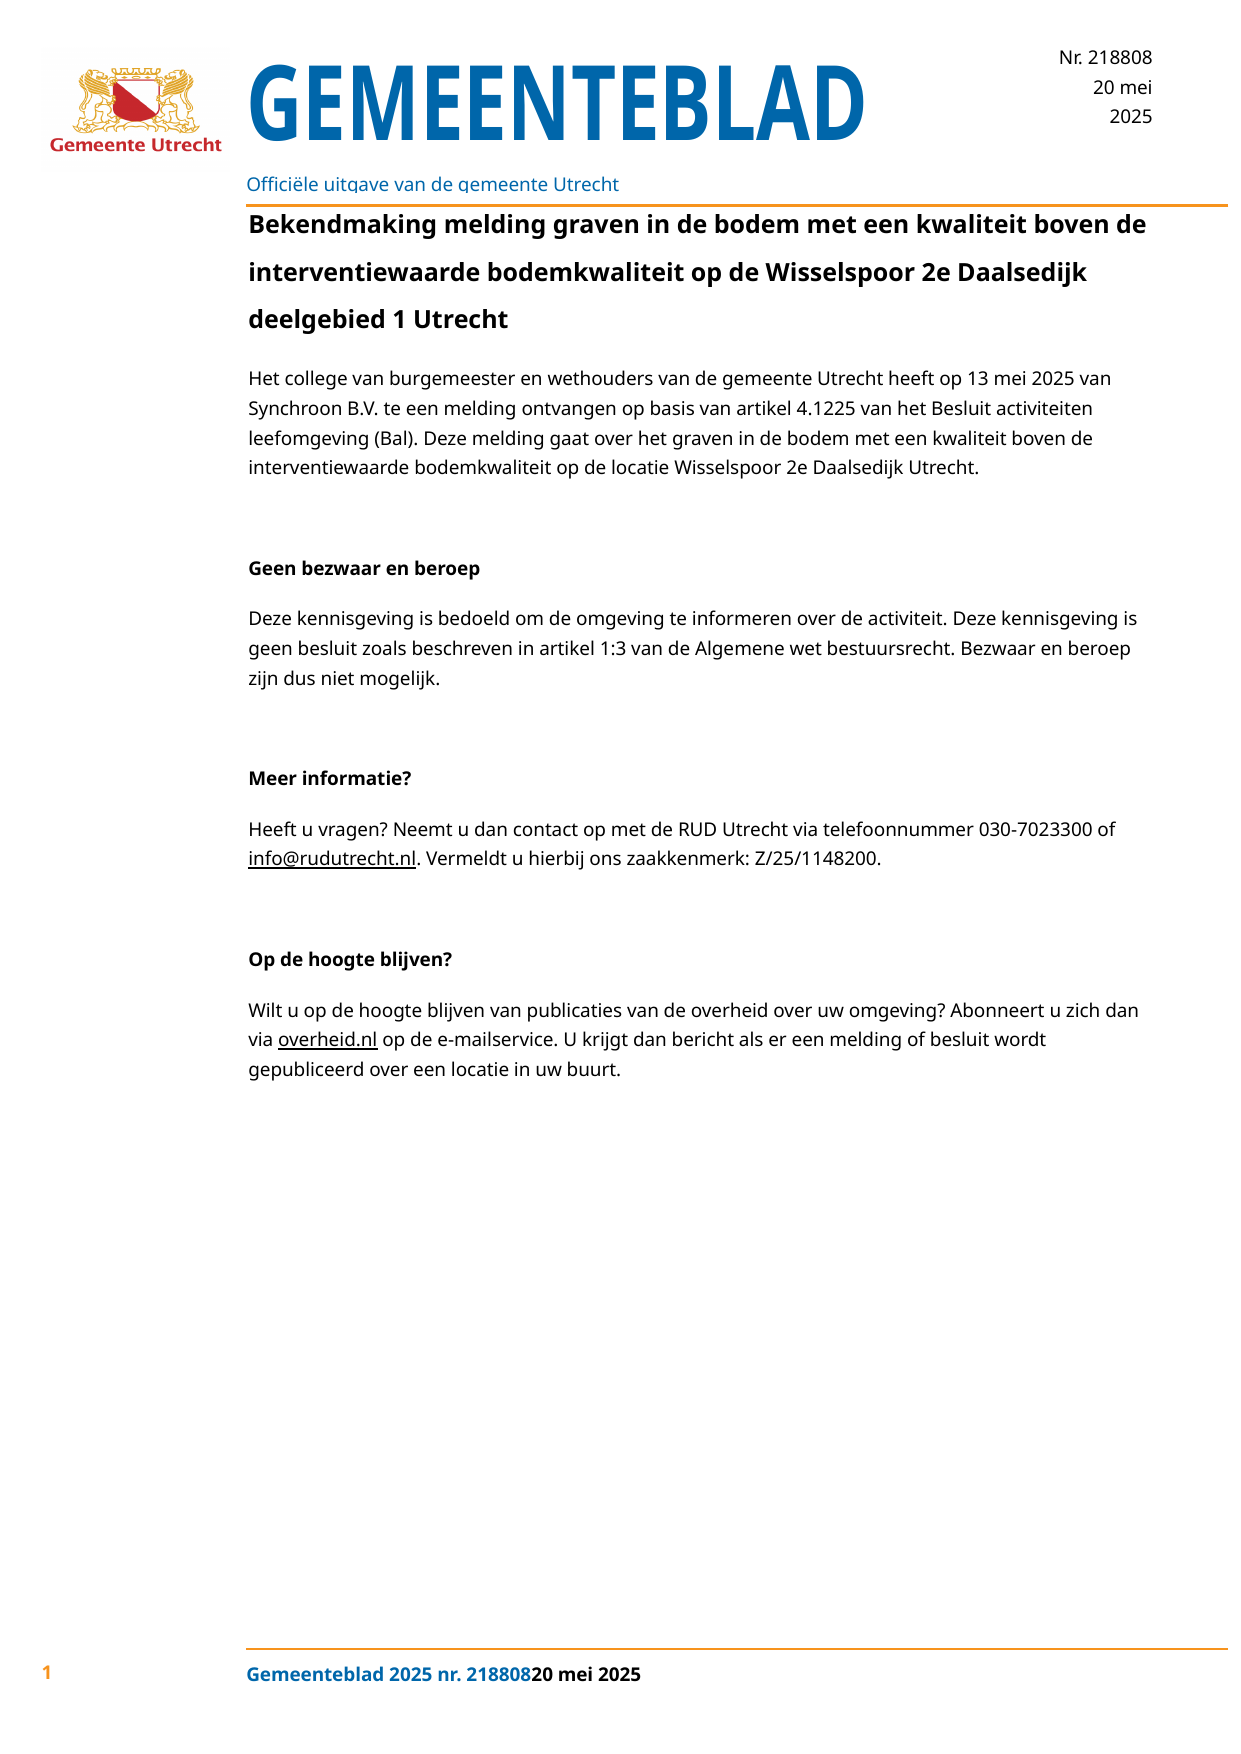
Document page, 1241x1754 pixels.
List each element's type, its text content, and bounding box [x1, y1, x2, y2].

text Deze kennisgeving is bedoeld om de omgeving te informeren over de activiteit. Deze kennisgeving is geen besluit zoals beschreven in artikel 1:3 van de Algemene wet bestuursrecht. Bezwaar en beroep zijn dus niet mogelijk. [248, 606, 1152, 690]
text Bekendmaking melding graven in de bodem met een kwaliteit boven de interventiewaarde bodemkwaliteit op de Wisselspoor 2e Daalsedijk deelgebied 1 Utrecht [248, 207, 1152, 336]
text Het college van burgemeester en wethouders van de gemeente Utrecht heeft op 13 mei 2025 van Synchroon B.V. te een melding ontvangen op basis van artikel 4.1225 van het Besluit activiteiten leefomgeving (Bal). Deze melding gaat over het graven in de bodem met een kwaliteit boven de interventiewaarde bodemkwaliteit op de locatie Wisselspoor 2e Daalsedijk Utrecht. [248, 366, 1152, 480]
text Geen bezwaar en beroep [248, 555, 1152, 581]
text Wilt u op de hoogte blijven van publicaties van de overheid over uw omgeving? Abonneert u zich dan via overheid.nl op de e-mailservice. U krijgt dan bericht als er een melding of besluit wordt gepubliceerd over een locatie in uw buurt. [248, 997, 1152, 1082]
text Heeft u vragen? Neemt u dan contact op met de RUD Utrecht via telefoonnummer 030-7023300 of info@rudutrecht.nl. Vermeldt u hierbij ons zaakkenmerk: Z/25/1148200. [248, 816, 1152, 871]
text Op de hoogte blijven? [248, 946, 1152, 972]
picture [41, 47, 231, 172]
text Meer informatie? [248, 766, 1152, 791]
